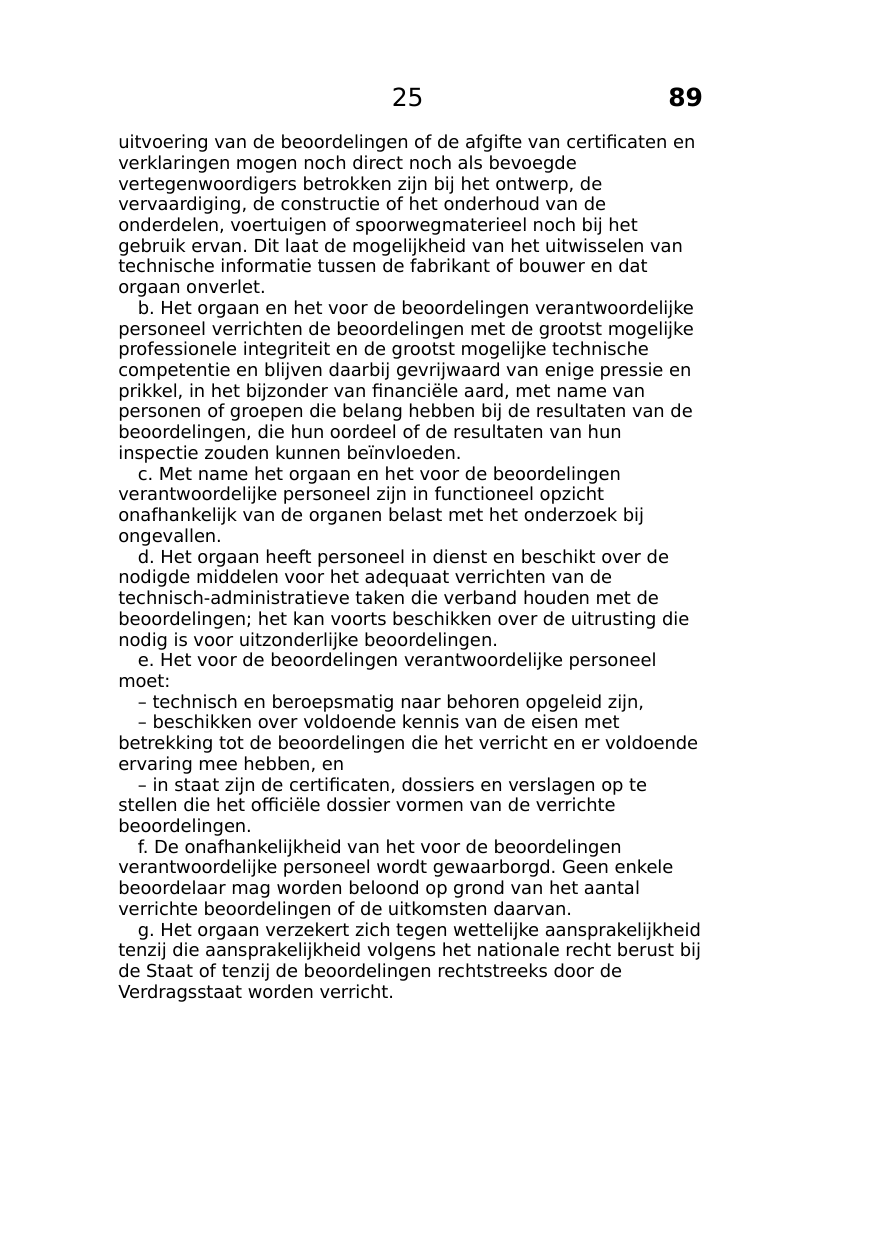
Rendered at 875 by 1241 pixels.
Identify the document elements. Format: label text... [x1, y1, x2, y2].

text d. Het orgaan heeft personeel in dienst en beschikt over de nodigde middelen voor het adequaat verrichten van de technisch-administratieve taken die verband houden met de beoordelingen; het kan voorts beschikken over de uitrusting die nodig is voor uitzonderlijke beoordelingen. [118, 546, 703, 650]
text – beschikken over voldoende kennis van de eisen met betrekking tot de beoordelingen die het verricht en er voldoende ervaring mee hebben, en [118, 712, 703, 774]
text b. Het orgaan en het voor de beoordelingen verantwoordelijke personeel verrichten de beoordelingen met de grootst mogelijke professionele integriteit en de grootst mogelijke technische competentie en blijven daarbij gevrijwaard van enige pressie en prikkel, in het bijzonder van financiële aard, met name van personen of groepen die belang hebben bij de resultaten van de beoordelingen, die hun oordeel of de resultaten van hun inspectie zouden kunnen beïnvloeden. [118, 298, 703, 463]
text c. Met name het orgaan en het voor de beoordelingen verantwoordelijke personeel zijn in functioneel opzicht onafhankelijk van de organen belast met het onderzoek bij ongevallen. [118, 463, 703, 546]
text – in staat zijn de certificaten, dossiers en verslagen op te stellen die het officiële dossier vormen van de verrichte beoordelingen. [118, 774, 703, 837]
text e. Het voor de beoordelingen verantwoordelijke personeel moet: [118, 650, 703, 692]
text g. Het orgaan verzekert zich tegen wettelijke aansprakelijkheid tenzij die aansprakelijkheid volgens het nationale recht berust bij de Staat of tenzij de beoordelingen rechtstreeks door de Verdragsstaat worden verricht. [118, 919, 703, 1002]
text f. De onafhankelijkheid van het voor de beoordelingen verantwoordelijke personeel wordt gewaarborgd. Geen enkele beoordelaar mag worden beloond op grond van het aantal verrichte beoordelingen of de uitkomsten daarvan. [118, 837, 703, 919]
text – technisch en beroepsmatig naar behoren opgeleid zijn, [118, 692, 703, 712]
text uitvoering van de beoordelingen of de afgifte van certificaten en verklaringen mogen noch direct noch als bevoegde vertegenwoordigers betrokken zijn bij het ontwerp, de vervaardiging, de constructie of het onderhoud van de onderdelen, voertuigen of spoorwegmaterieel noch bij het gebruik ervan. Dit laat de mogelijkheid van het uitwisselen van technische informatie tussen de fabrikant of bouwer en dat orgaan onverlet. [118, 132, 703, 298]
